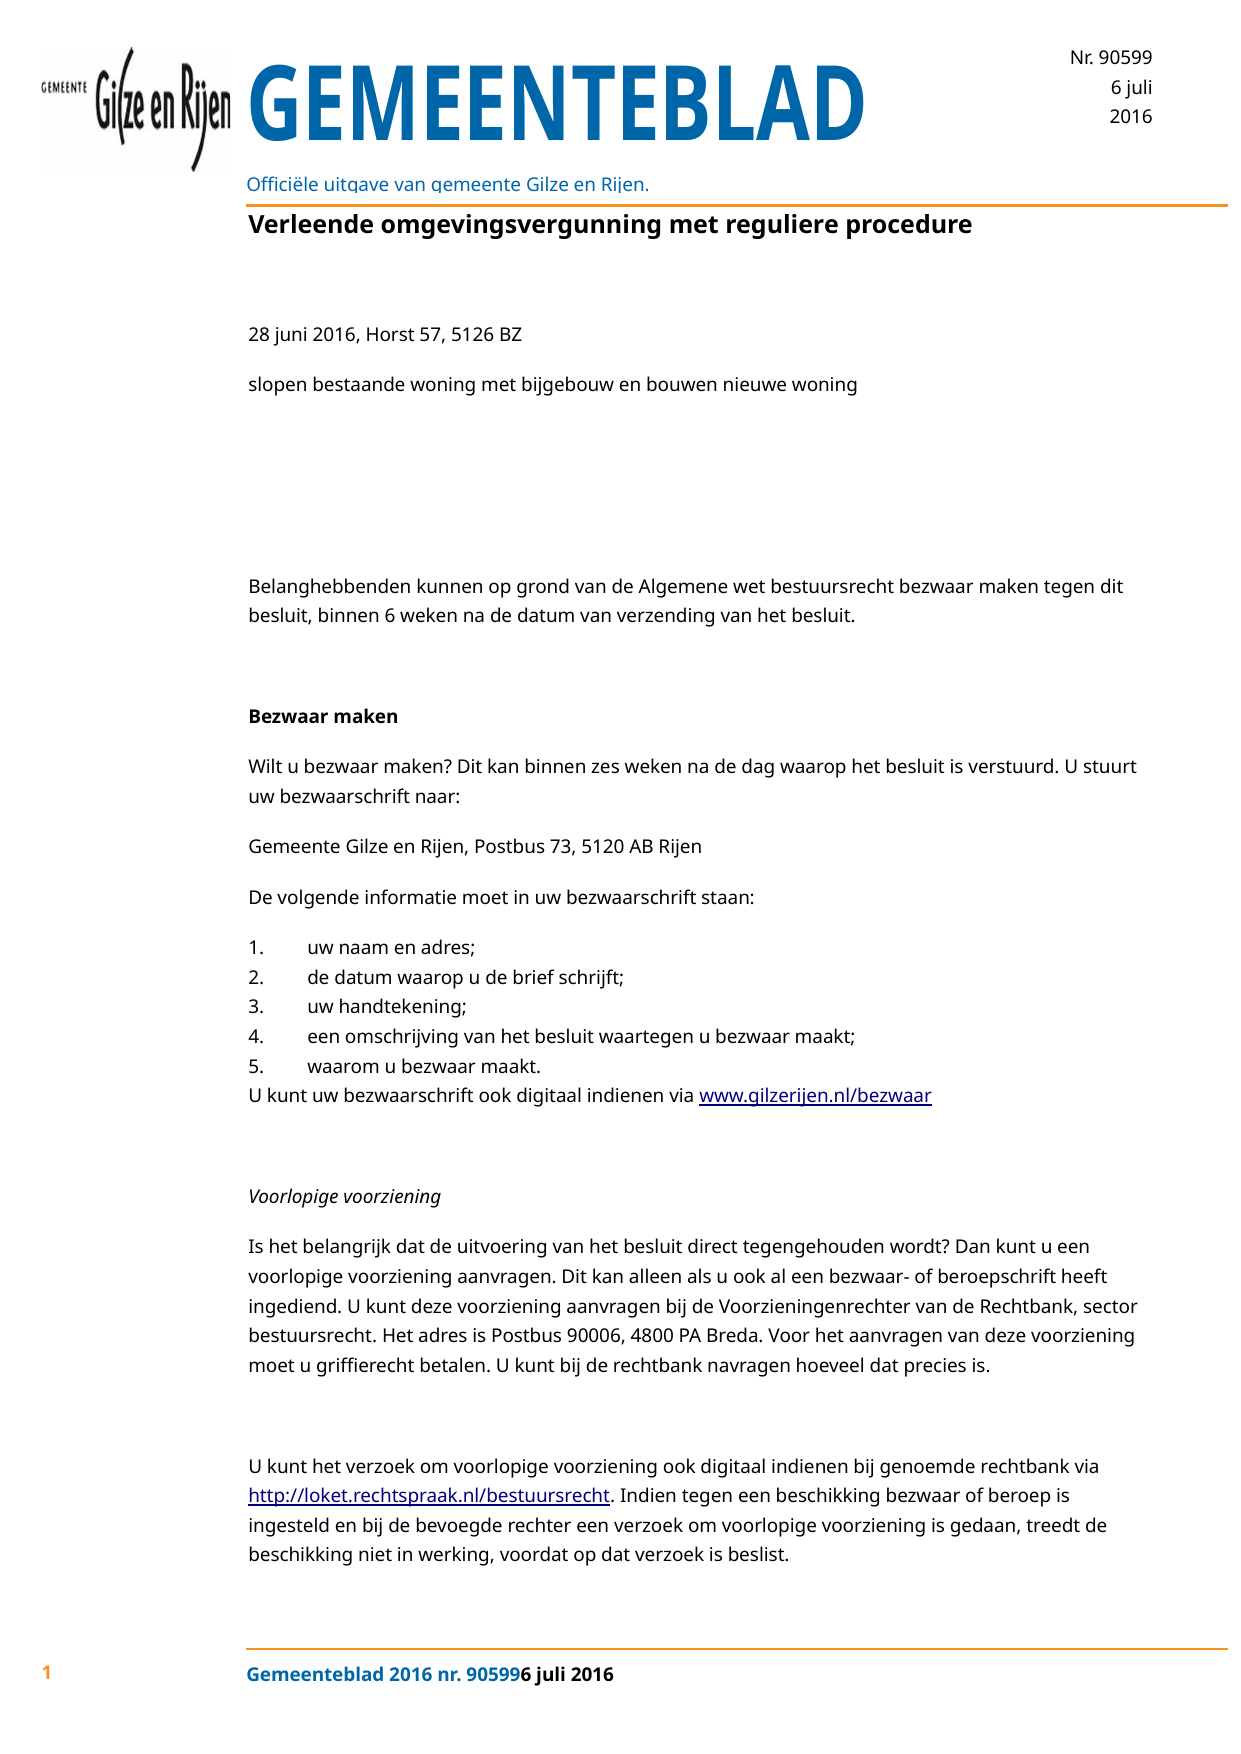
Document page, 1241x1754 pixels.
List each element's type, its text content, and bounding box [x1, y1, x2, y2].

text Voorlopige voorziening [248, 1183, 1152, 1209]
text De volgende informatie moet in uw bezwaarschrift staan: [248, 884, 1152, 910]
text 28 juni 2016, Horst 57, 5126 BZ [248, 321, 1152, 346]
text Bezwaar maken [248, 703, 1152, 729]
list de datum waarop u de brief schrijft; [248, 964, 1152, 990]
text Is het belangrijk dat de uitvoering van het besluit direct tegengehouden wordt? Dan kunt u een voorlopige voorziening aanvragen. Dit kan alleen als u ook al een bezwaar- of beroepschrift heeft ingediend. U kunt deze voorziening aanvragen bij de Voorzieningenrechter van de Rechtbank, sector bestuursrecht. Het adres is Postbus 90006, 4800 PA Breda. Voor het aanvragen van deze voorziening moet u griffierecht betalen. U kunt bij de rechtbank navragen hoeveel dat precies is. [248, 1234, 1152, 1378]
list uw handtekening; [248, 994, 1152, 1019]
text U kunt het verzoek om voorlopige voorziening ook digitaal indienen bij genoemde rechtbank via http://loket.rechtspraak.nl/bestuursrecht. Indien tegen een beschikking bezwaar of beroep is ingesteld en bij de bevoegde rechter een verzoek om voorlopige voorziening is gedaan, treedt de beschikking niet in werking, voordat op dat verzoek is beslist. [248, 1453, 1152, 1567]
text Wilt u bezwaar maken? Dit kan binnen zes weken na de dag waarop het besluit is verstuurd. U stuurt uw bezwaarschrift naar: [248, 754, 1152, 809]
list een omschrijving van het besluit waartegen u bezwaar maakt; [248, 1023, 1152, 1049]
text Gemeente Gilze en Rijen, Postbus 73, 5120 AB Rijen [248, 834, 1152, 859]
text slopen bestaande woning met bijgebouw en bouwen nieuwe woning [248, 371, 1152, 397]
text Belanghebbenden kunnen op grond van de Algemene wet bestuursrecht bezwaar maken tegen dit besluit, binnen 6 weken na de datum van verzending van het besluit. [248, 573, 1152, 628]
picture [41, 47, 231, 172]
list waarom u bezwaar maakt. [248, 1053, 1152, 1078]
text Verleende omgevingsvergunning met reguliere procedure [248, 207, 1152, 241]
list uw naam en adres; [248, 934, 1152, 960]
text U kunt uw bezwaarschrift ook digitaal indienen via www.gilzerijen.nl/bezwaar [248, 1082, 1152, 1108]
